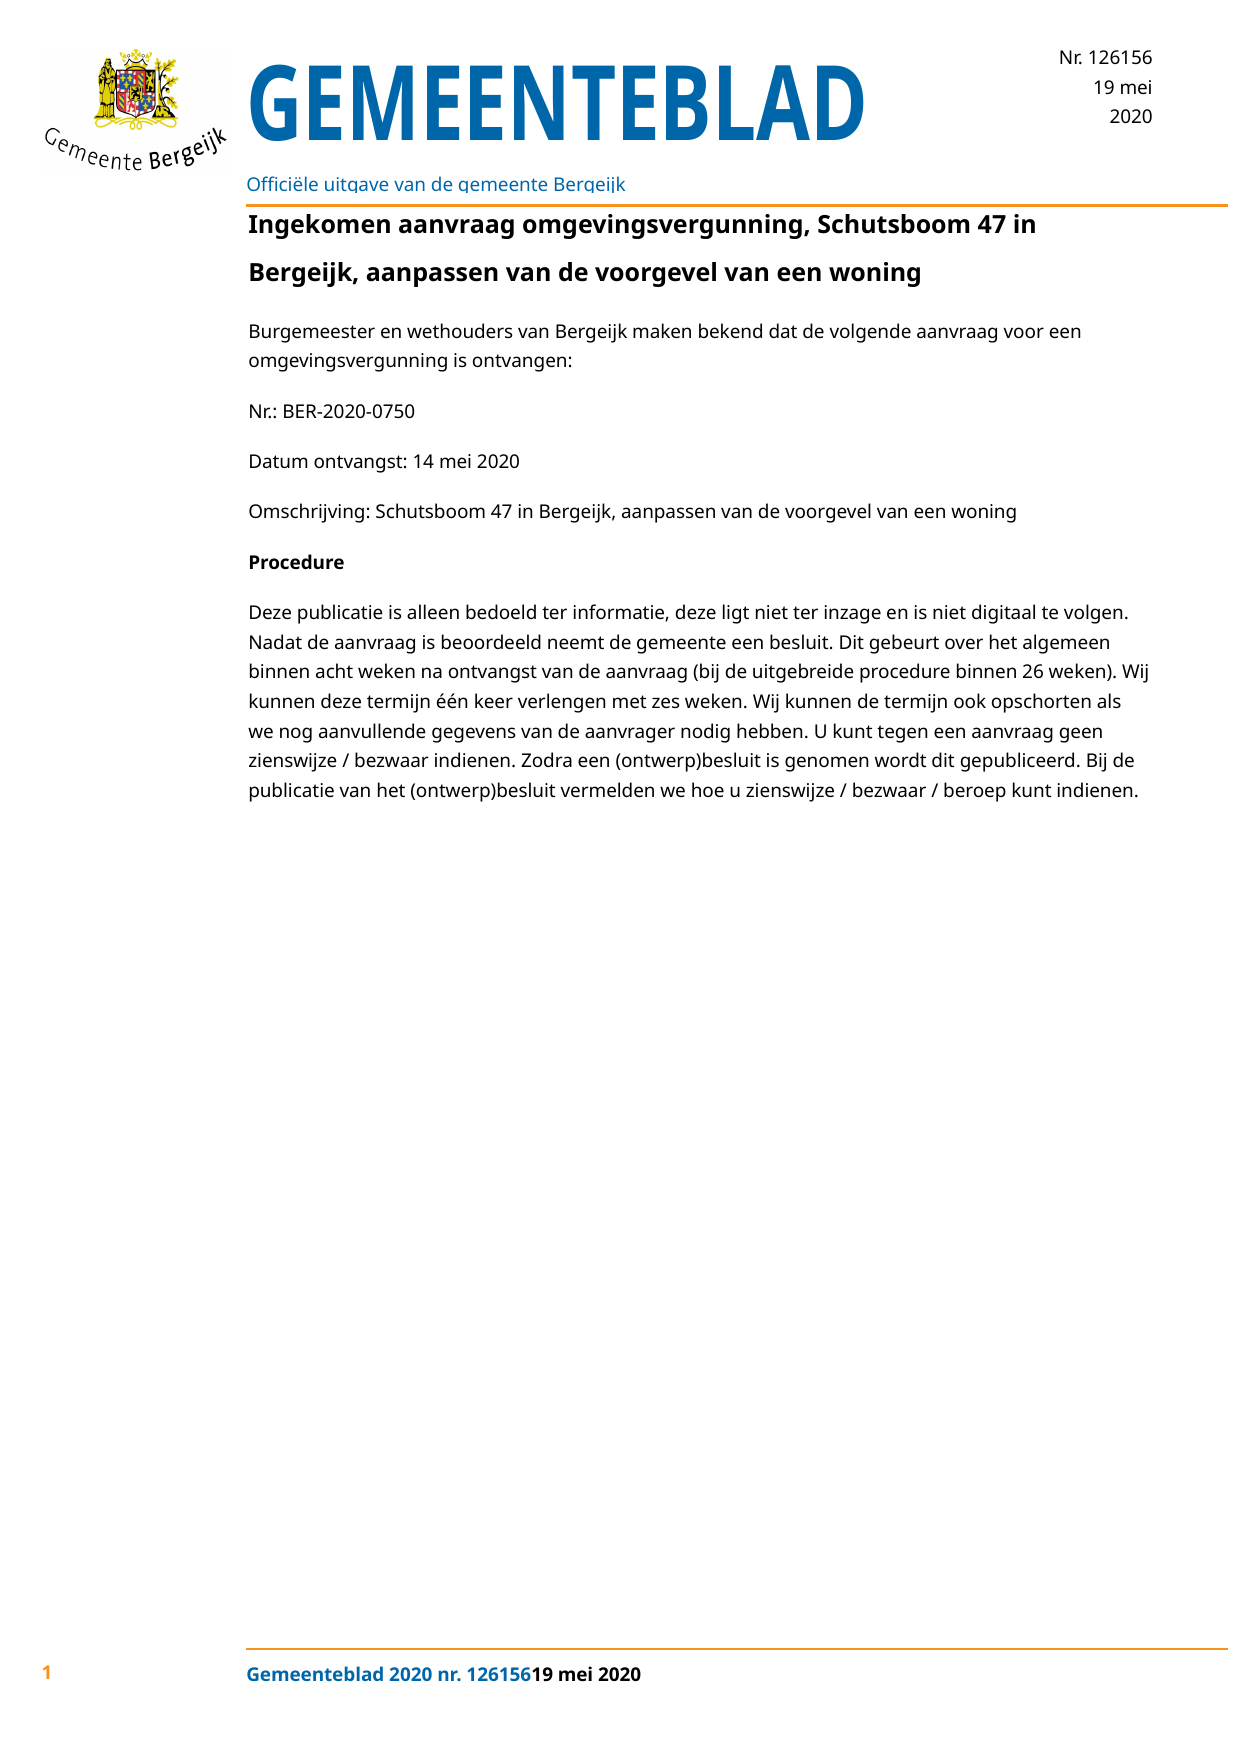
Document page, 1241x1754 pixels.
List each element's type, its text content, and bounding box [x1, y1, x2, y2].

text Ingekomen aanvraag omgevingsvergunning, Schutsboom 47 in Bergeijk, aanpassen van de voorgevel van een woning [248, 207, 1152, 288]
picture [41, 47, 231, 172]
text Omschrijving: Schutsboom 47 in Bergeijk, aanpassen van de voorgevel van een woning [248, 499, 1152, 524]
text Burgemeester en wethouders van Bergeijk maken bekend dat de volgende aanvraag voor een omgevingsvergunning is ontvangen: [248, 318, 1152, 373]
text Nr.: BER-2020-0750 [248, 398, 1152, 424]
text Procedure [248, 549, 1152, 575]
text Datum ontvangst: 14 mei 2020 [248, 448, 1152, 474]
text Deze publicatie is alleen bedoeld ter informatie, deze ligt niet ter inzage en is niet digitaal te volgen. Nadat de aanvraag is beoordeeld neemt de gemeente een besluit. Dit gebeurt over het algemeen binnen acht weken na ontvangst van de aanvraag (bij de uitgebreide procedure binnen 26 weken). Wij kunnen deze termijn één keer verlengen met zes weken. Wij kunnen de termijn ook opschorten als we nog aanvullende gegevens van de aanvrager nodig hebben. U kunt tegen een aanvraag geen zienswijze / bezwaar indienen. Zodra een (ontwerp)besluit is genomen wordt dit gepubliceerd. Bij de publicatie van het (ontwerp)besluit vermelden we hoe u zienswijze / bezwaar / beroep kunt indienen. [248, 599, 1152, 803]
